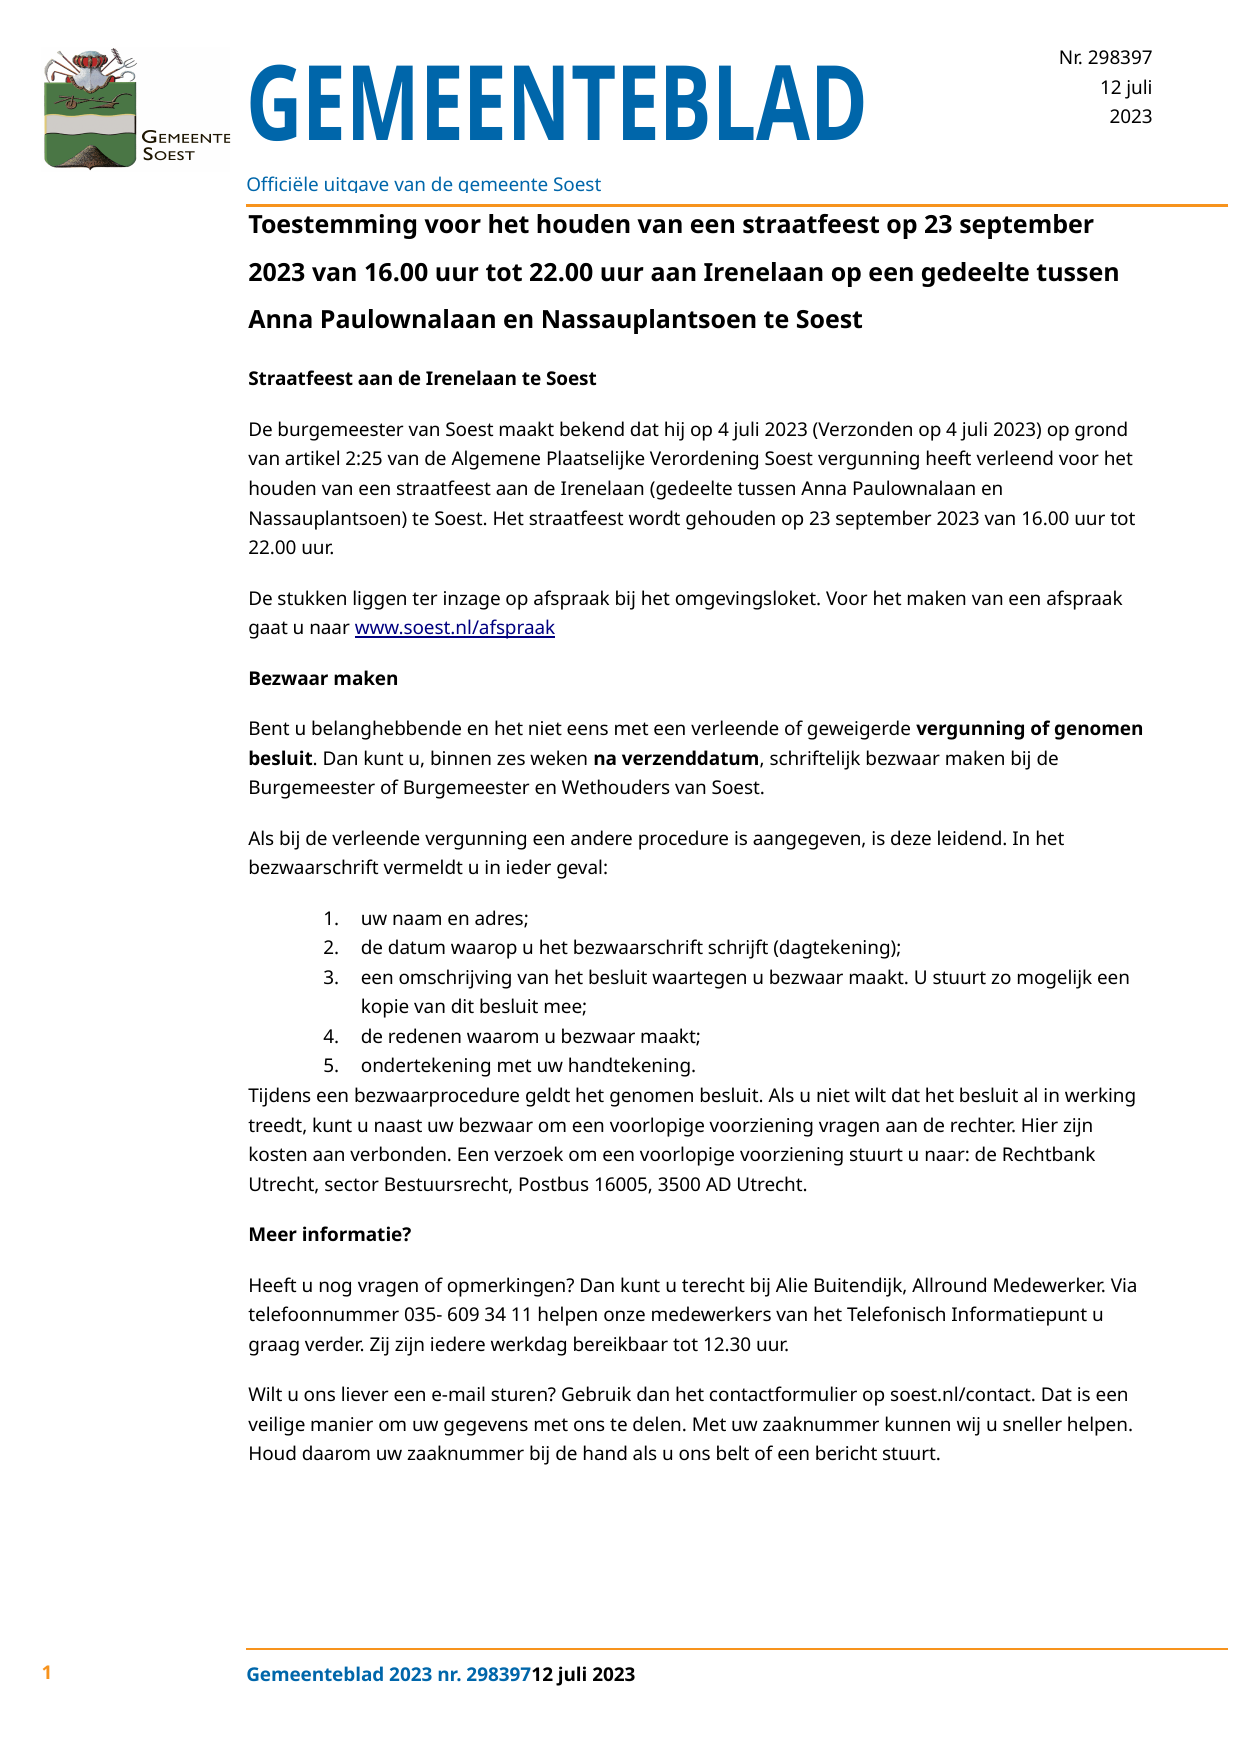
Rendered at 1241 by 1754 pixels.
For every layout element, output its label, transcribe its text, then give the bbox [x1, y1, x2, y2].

text Toestemming voor het houden van een straatfeest op 23 september 2023 van 16.00 uur tot 22.00 uur aan Irenelaan op een gedeelte tussen Anna Paulownalaan en Nassauplantsoen te Soest [248, 207, 1152, 336]
list de datum waarop u het bezwaarschrift schrijft (dagtekening); [323, 934, 1152, 960]
text De stukken liggen ter inzage op afspraak bij het omgevingsloket. Voor het maken van een afspraak gaat u naar www.soest.nl/afspraak [248, 585, 1152, 640]
text Straatfeest aan de Irenelaan te Soest [248, 366, 1152, 391]
text Bent u belanghebbende en het niet eens met een verleende of geweigerde vergunning of genomen besluit. Dan kunt u, binnen zes weken na verzenddatum, schriftelijk bezwaar maken bij de Burgemeester of Burgemeester en Wethouders van Soest. [248, 715, 1152, 800]
text Meer informatie? [248, 1221, 1152, 1247]
text Heeft u nog vragen of opmerkingen? Dan kunt u terecht bij Alie Buitendijk, Allround Medewerker. Via telefoonnummer 035- 609 34 11 helpen onze medewerkers van het Telefonisch Informatiepunt u graag verder. Zij zijn iedere werkdag bereikbaar tot 12.30 uur. [248, 1272, 1152, 1357]
text Wilt u ons liever een e-mail sturen? Gebruik dan het contactformulier op soest.nl/contact. Dat is een veilige manier om uw gegevens met ons te delen. Met uw zaaknummer kunnen wij u sneller helpen. Houd daarom uw zaaknummer bij de hand als u ons belt of een bericht stuurt. [248, 1381, 1152, 1466]
list een omschrijving van het besluit waartegen u bezwaar maakt. U stuurt zo mogelijk een kopie van dit besluit mee; [323, 964, 1152, 1019]
picture [41, 47, 231, 172]
list ondertekening met uw handtekening. [323, 1053, 1152, 1078]
text Tijdens een bezwaarprocedure geldt het genomen besluit. Als u niet wilt dat het besluit al in werking treedt, kunt u naast uw bezwaar om een voorlopige voorziening vragen aan de rechter. Hier zijn kosten aan verbonden. Een verzoek om een voorlopige voorziening stuurt u naar: de Rechtbank Utrecht, sector Bestuursrecht, Postbus 16005, 3500 AD Utrecht. [248, 1082, 1152, 1197]
text Als bij de verleende vergunning een andere procedure is aangegeven, is deze leidend. In het bezwaarschrift vermeldt u in ieder geval: [248, 825, 1152, 880]
list uw naam en adres; [323, 905, 1152, 930]
text Bezwaar maken [248, 665, 1152, 690]
list de redenen waarom u bezwaar maakt; [323, 1023, 1152, 1049]
text De burgemeester van Soest maakt bekend dat hij op 4 juli 2023 (Verzonden op 4 juli 2023) op grond van artikel 2:25 van de Algemene Plaatselijke Verordening Soest vergunning heeft verleend voor het houden van een straatfeest aan de Irenelaan (gedeelte tussen Anna Paulownalaan en Nassauplantsoen) te Soest. Het straatfeest wordt gehouden op 23 september 2023 van 16.00 uur tot 22.00 uur. [248, 416, 1152, 560]
